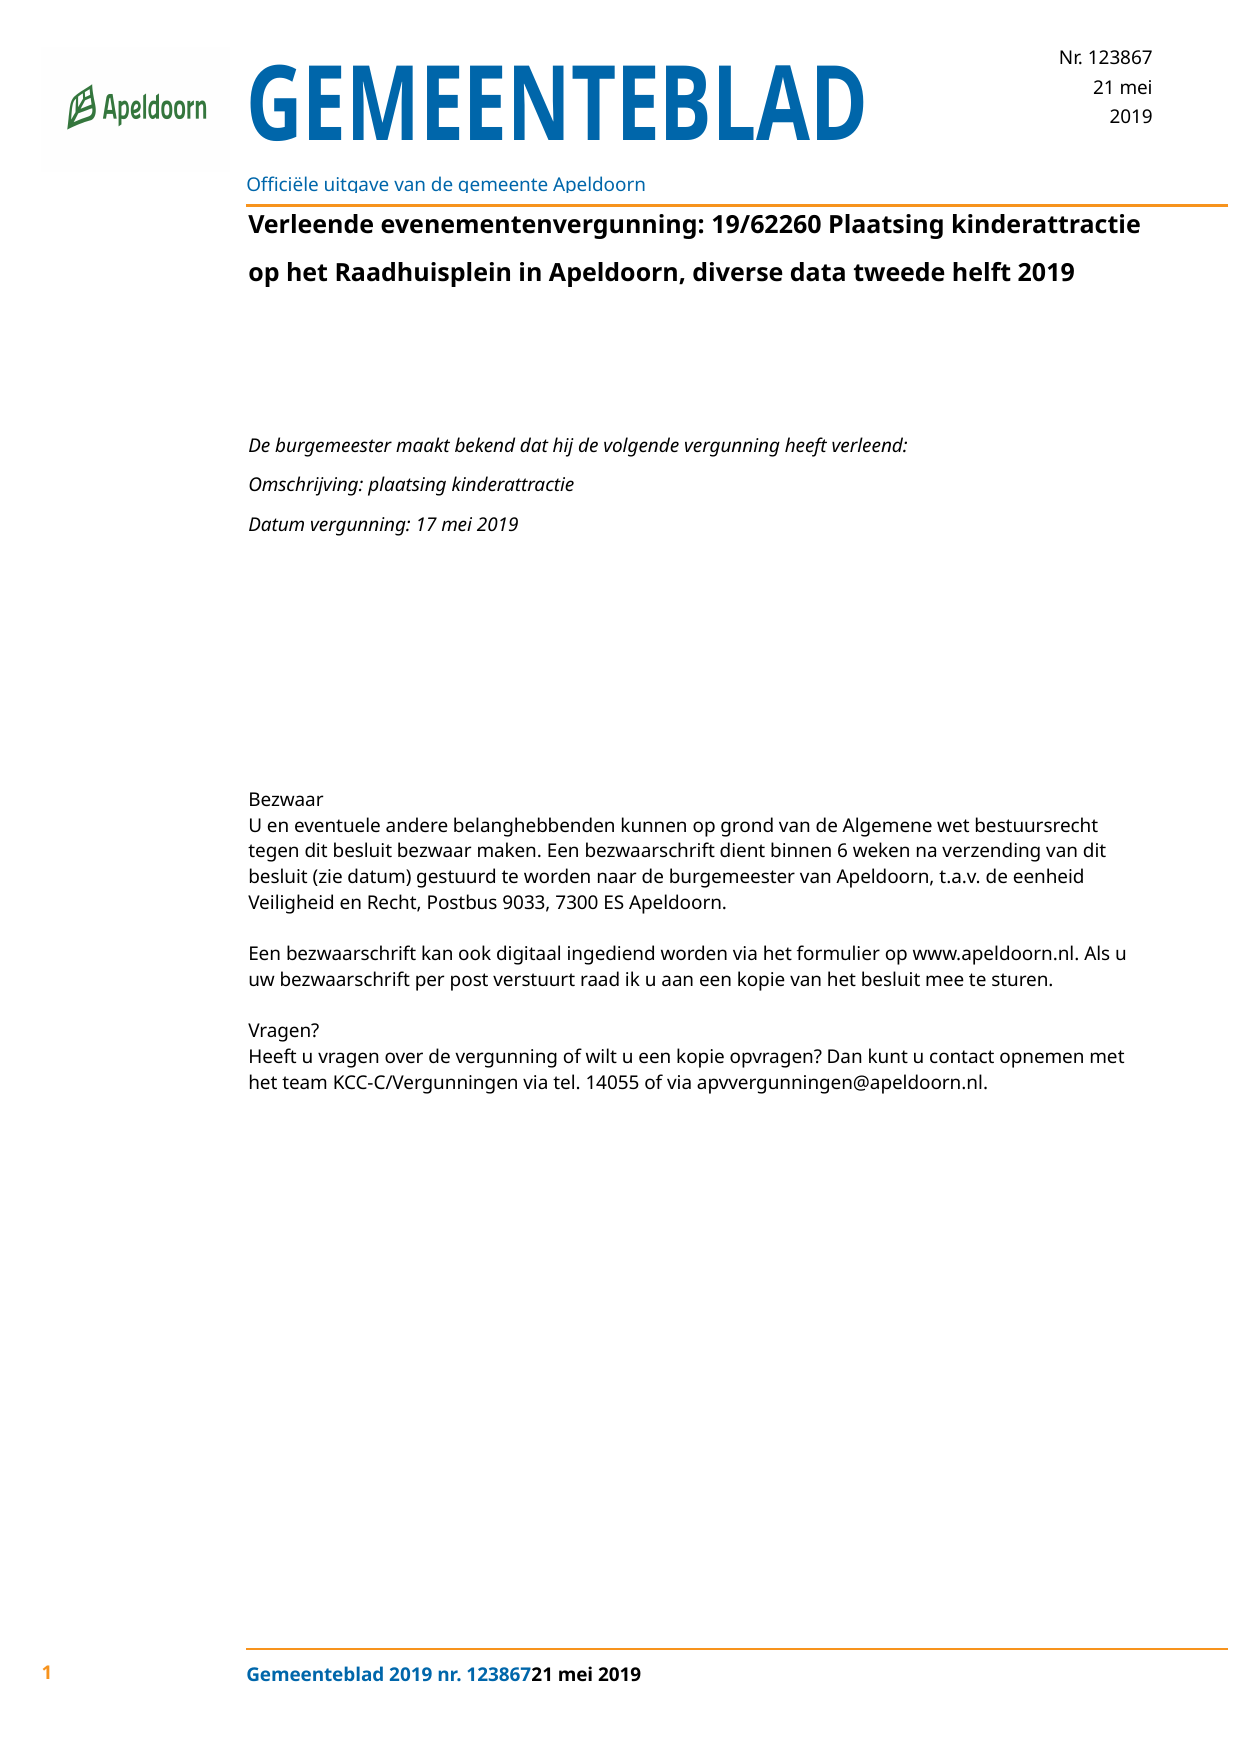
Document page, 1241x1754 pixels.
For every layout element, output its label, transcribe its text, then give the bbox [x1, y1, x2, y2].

text Een bezwaarschrift kan ook digitaal ingediend worden via het formulier op www.apeldoorn.nl. Als u uw bezwaarschrift per post verstuurt raad ik u aan een kopie van het besluit mee te sturen. [248, 940, 1152, 992]
text Vragen? [248, 1018, 1152, 1043]
text Omschrijving: plaatsing kinderattractie [248, 472, 1152, 497]
text Datum vergunning: 17 mei 2019 [248, 511, 1152, 537]
text Heeft u vragen over de vergunning of wilt u een kopie opvragen? Dan kunt u contact opnemen met het team KCC-C/Vergunningen via tel. 14055 of via apvvergunningen@apeldoorn.nl. [248, 1043, 1152, 1095]
text U en eventuele andere belanghebbenden kunnen op grond van de Algemene wet bestuursrecht tegen dit besluit bezwaar maken. Een bezwaarschrift dient binnen 6 weken na verzending van dit besluit (zie datum) gestuurd te worden naar de burgemeester van Apeldoorn, t.a.v. de eenheid Veiligheid en Recht, Postbus 9033, 7300 ES Apeldoorn. [248, 812, 1152, 915]
text Bezwaar [248, 786, 1152, 812]
picture [41, 47, 231, 172]
text Verleende evenementenvergunning: 19/62260 Plaatsing kinderattractie op het Raadhuisplein in Apeldoorn, diverse data tweede helft 2019 [248, 207, 1152, 288]
text De burgemeester maakt bekend dat hij de volgende vergunning heeft verleend: [248, 432, 1152, 458]
